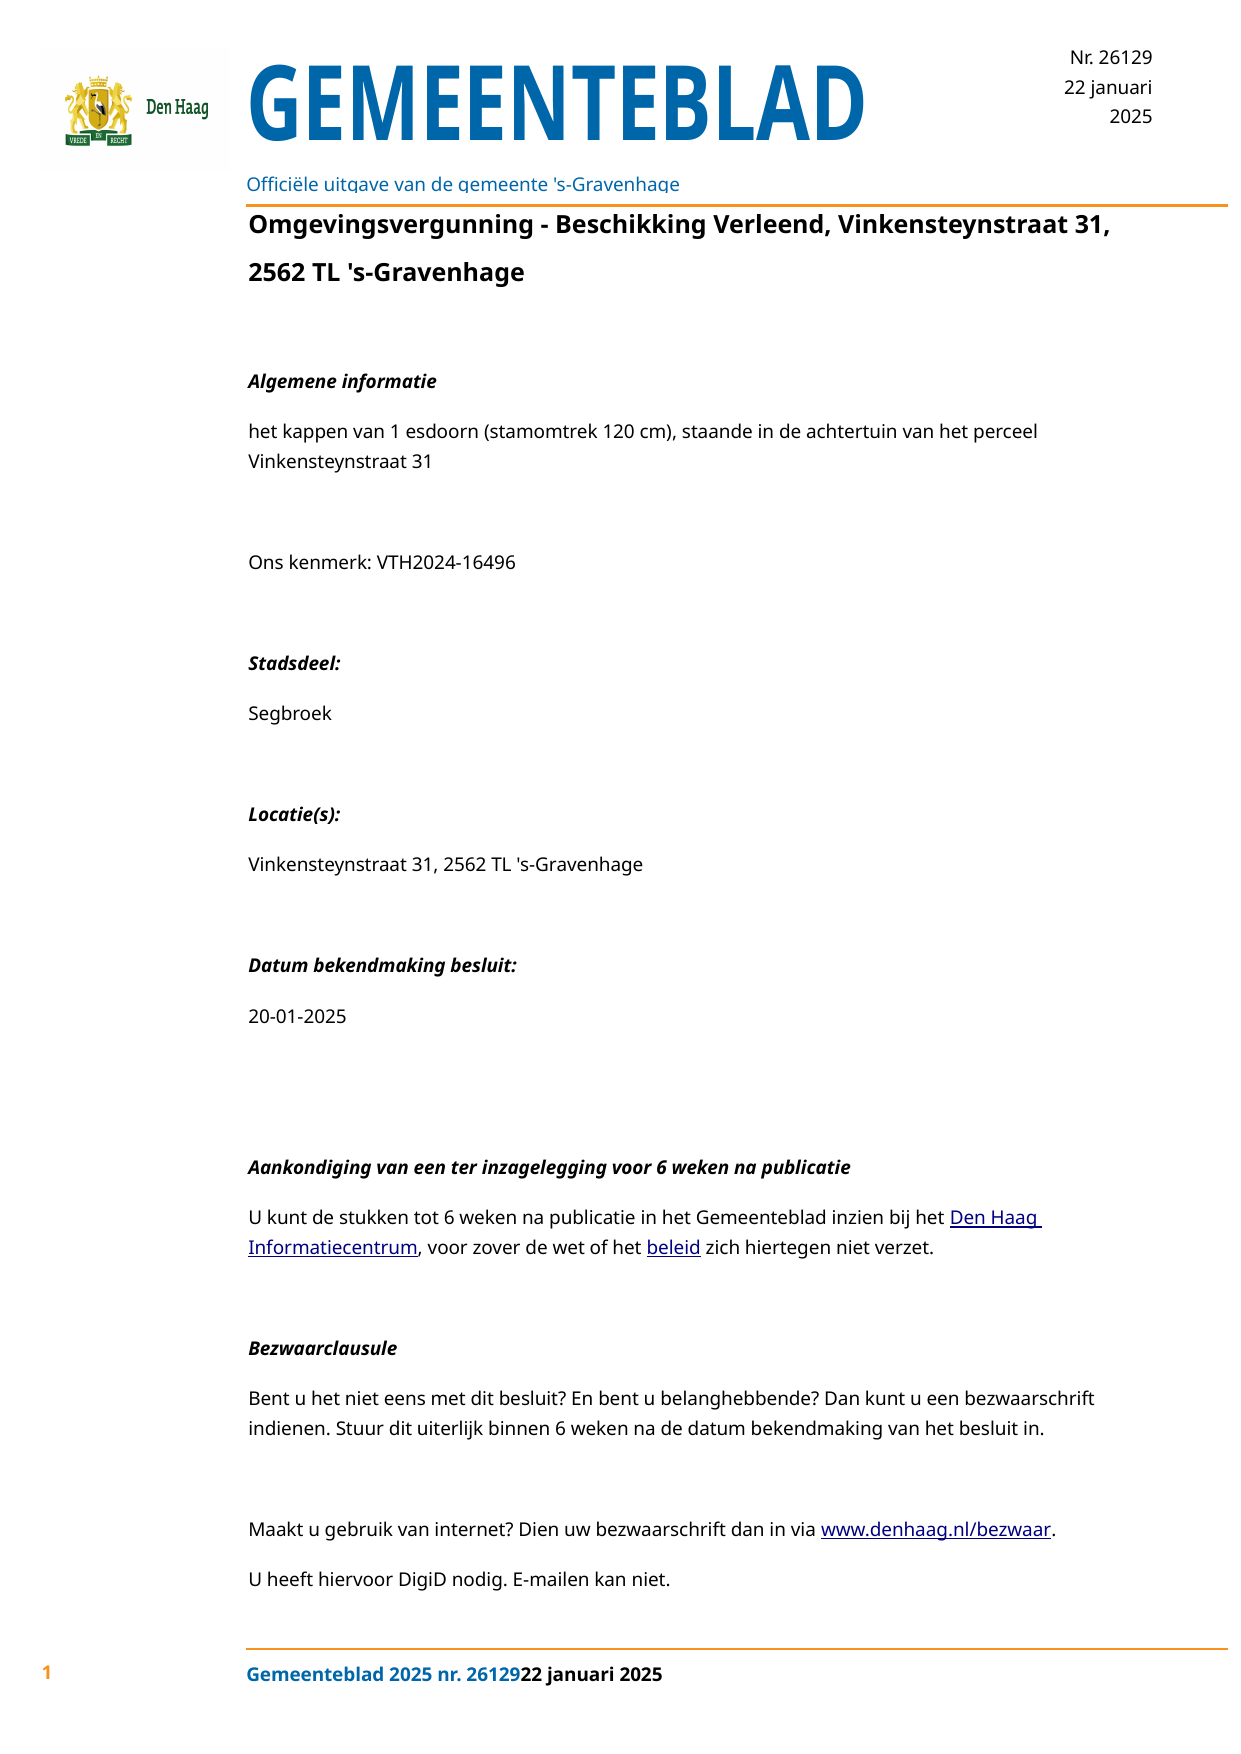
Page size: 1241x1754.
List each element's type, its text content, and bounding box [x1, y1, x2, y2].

text U kunt de stukken tot 6 weken na publicatie in het Gemeenteblad inzien bij het Den Haag Informatiecentrum, voor zover de wet of het beleid zich hiertegen niet verzet. [248, 1204, 1152, 1260]
text Segbroek [248, 700, 1152, 726]
text Datum bekendmaking besluit: [248, 952, 1152, 978]
text Algemene informatie [248, 368, 1152, 394]
text het kappen van 1 esdoorn (stamomtrek 120 cm), staande in de achtertuin van het perceel Vinkensteynstraat 31 [248, 419, 1152, 474]
text Bent u het niet eens met dit besluit? En bent u belanghebbende? Dan kunt u een bezwaarschrift indienen. Stuur dit uiterlijk binnen 6 weken na de datum bekendmaking van het besluit in. [248, 1385, 1152, 1441]
text Omgevingsvergunning - Beschikking Verleend, Vinkensteynstraat 31, 2562 TL 's-Gravenhage [248, 207, 1152, 288]
text Ons kenmerk: VTH2024-16496 [248, 549, 1152, 575]
text Stadsdeel: [248, 650, 1152, 676]
text 20-01-2025 [248, 1003, 1152, 1029]
text Vinkensteynstraat 31, 2562 TL 's-Gravenhage [248, 852, 1152, 877]
picture [41, 47, 231, 172]
text U heeft hiervoor DigiD nodig. E-mailen kan niet. [248, 1566, 1152, 1592]
text Aankondiging van een ter inzagelegging voor 6 weken na publicatie [248, 1154, 1152, 1180]
text Bezwaarclausule [248, 1335, 1152, 1361]
text Maakt u gebruik van internet? Dien uw bezwaarschrift dan in via www.denhaag.nl/bezwaar. [248, 1516, 1152, 1542]
text Locatie(s): [248, 801, 1152, 827]
